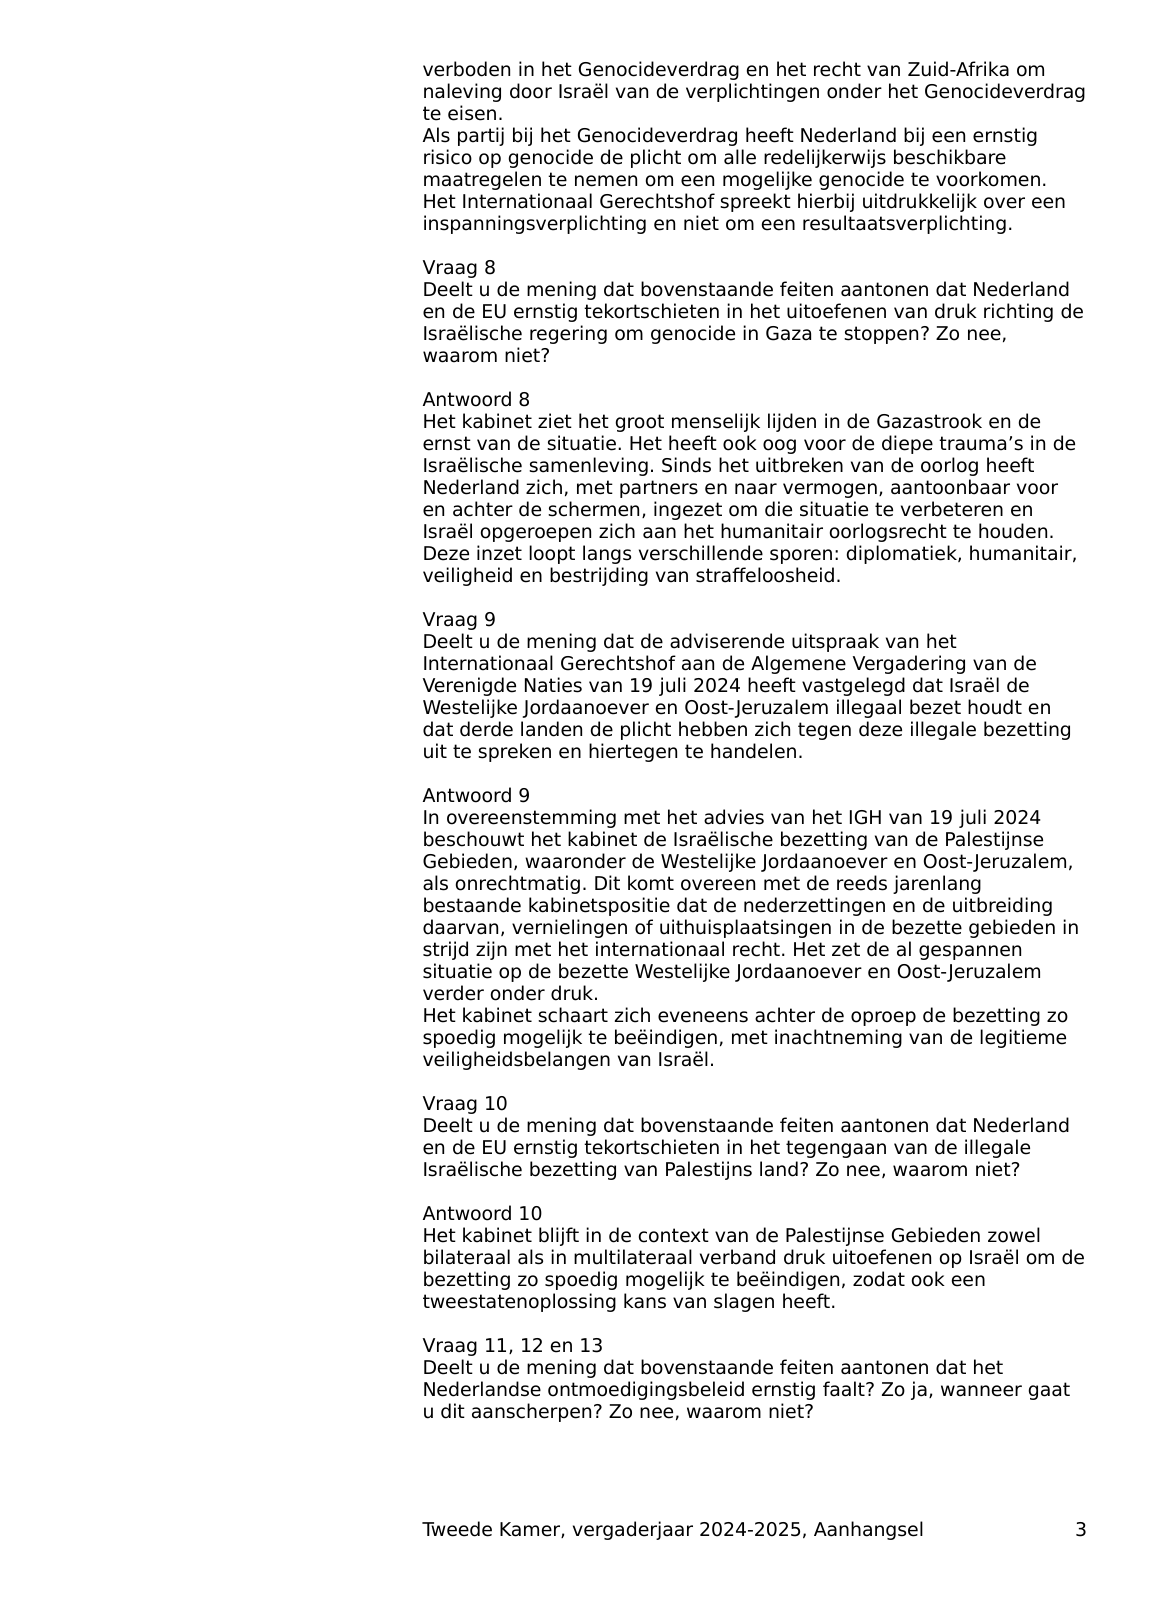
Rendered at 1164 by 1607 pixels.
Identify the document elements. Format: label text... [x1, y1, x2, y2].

text verboden in het Genocideverdrag en het recht van Zuid-Afrika om naleving door Israël van de verplichtingen onder het Genocideverdrag te eisen. [422, 59, 1087, 125]
text Deelt u de mening dat bovenstaande feiten aantonen dat Nederland en de EU ernstig tekortschieten in het uitoefenen van druk richting de Israëlische regering om genocide in Gaza te stoppen? Zo nee, waarom niet? [422, 279, 1087, 367]
text In overeenstemming met het advies van het IGH van 19 juli 2024 beschouwt het kabinet de Israëlische bezetting van de Palestijnse Gebieden, waaronder de Westelijke Jordaanoever en Oost-Jeruzalem, als onrechtmatig. Dit komt overeen met de reeds jarenlang bestaande kabinetspositie dat de nederzettingen en de uitbreiding daarvan, vernielingen of uithuisplaatsingen in de bezette gebieden in strijd zijn met het internationaal recht. Het zet de al gespannen situatie op de bezette Westelijke Jordaanoever en Oost-Jeruzalem verder onder druk. [422, 807, 1087, 1005]
text Deelt u de mening dat bovenstaande feiten aantonen dat het Nederlandse ontmoedigingsbeleid ernstig faalt? Zo ja, wanneer gaat u dit aanscherpen? Zo nee, waarom niet? [422, 1357, 1087, 1423]
text Het kabinet blijft in de context van de Palestijnse Gebieden zowel bilateraal als in multilateraal verband druk uitoefenen op Israël om de bezetting zo spoedig mogelijk te beëindigen, zodat ook een tweestatenoplossing kans van slagen heeft. [422, 1225, 1087, 1313]
text Antwoord 10 [422, 1203, 1087, 1225]
text Het kabinet schaart zich eveneens achter de oproep de bezetting zo spoedig mogelijk te beëindigen, met inachtneming van de legitieme veiligheidsbelangen van Israël. [422, 1005, 1087, 1071]
text Het kabinet ziet het groot menselijk lijden in de Gazastrook en de ernst van de situatie. Het heeft ook oog voor de diepe trauma’s in de Israëlische samenleving. Sinds het uitbreken van de oorlog heeft Nederland zich, met partners en naar vermogen, aantoonbaar voor en achter de schermen, ingezet om die situatie te verbeteren en Israël opgeroepen zich aan het humanitair oorlogsrecht te houden. Deze inzet loopt langs verschillende sporen: diplomatiek, humanitair, veiligheid en bestrijding van straffeloosheid. [422, 411, 1087, 587]
text Vraag 10 [422, 1093, 1087, 1115]
text Vraag 9 [422, 609, 1087, 631]
text Deelt u de mening dat bovenstaande feiten aantonen dat Nederland en de EU ernstig tekortschieten in het tegengaan van de illegale Israëlische bezetting van Palestijns land? Zo nee, waarom niet? [422, 1115, 1087, 1181]
text Deelt u de mening dat de adviserende uitspraak van het Internationaal Gerechtshof aan de Algemene Vergadering van de Verenigde Naties van 19 juli 2024 heeft vastgelegd dat Israël de Westelijke Jordaanoever en Oost-Jeruzalem illegaal bezet houdt en dat derde landen de plicht hebben zich tegen deze illegale bezetting uit te spreken en hiertegen te handelen. [422, 631, 1087, 763]
text Antwoord 8 [422, 389, 1087, 411]
text Antwoord 9 [422, 785, 1087, 807]
text Vraag 11, 12 en 13 [422, 1335, 1087, 1357]
text Vraag 8 [422, 257, 1087, 279]
text Als partij bij het Genocideverdrag heeft Nederland bij een ernstig risico op genocide de plicht om alle redelijkerwijs beschikbare maatregelen te nemen om een mogelijke genocide te voorkomen. Het Internationaal Gerechtshof spreekt hierbij uitdrukkelijk over een inspanningsverplichting en niet om een resultaatsverplichting. [422, 125, 1087, 235]
